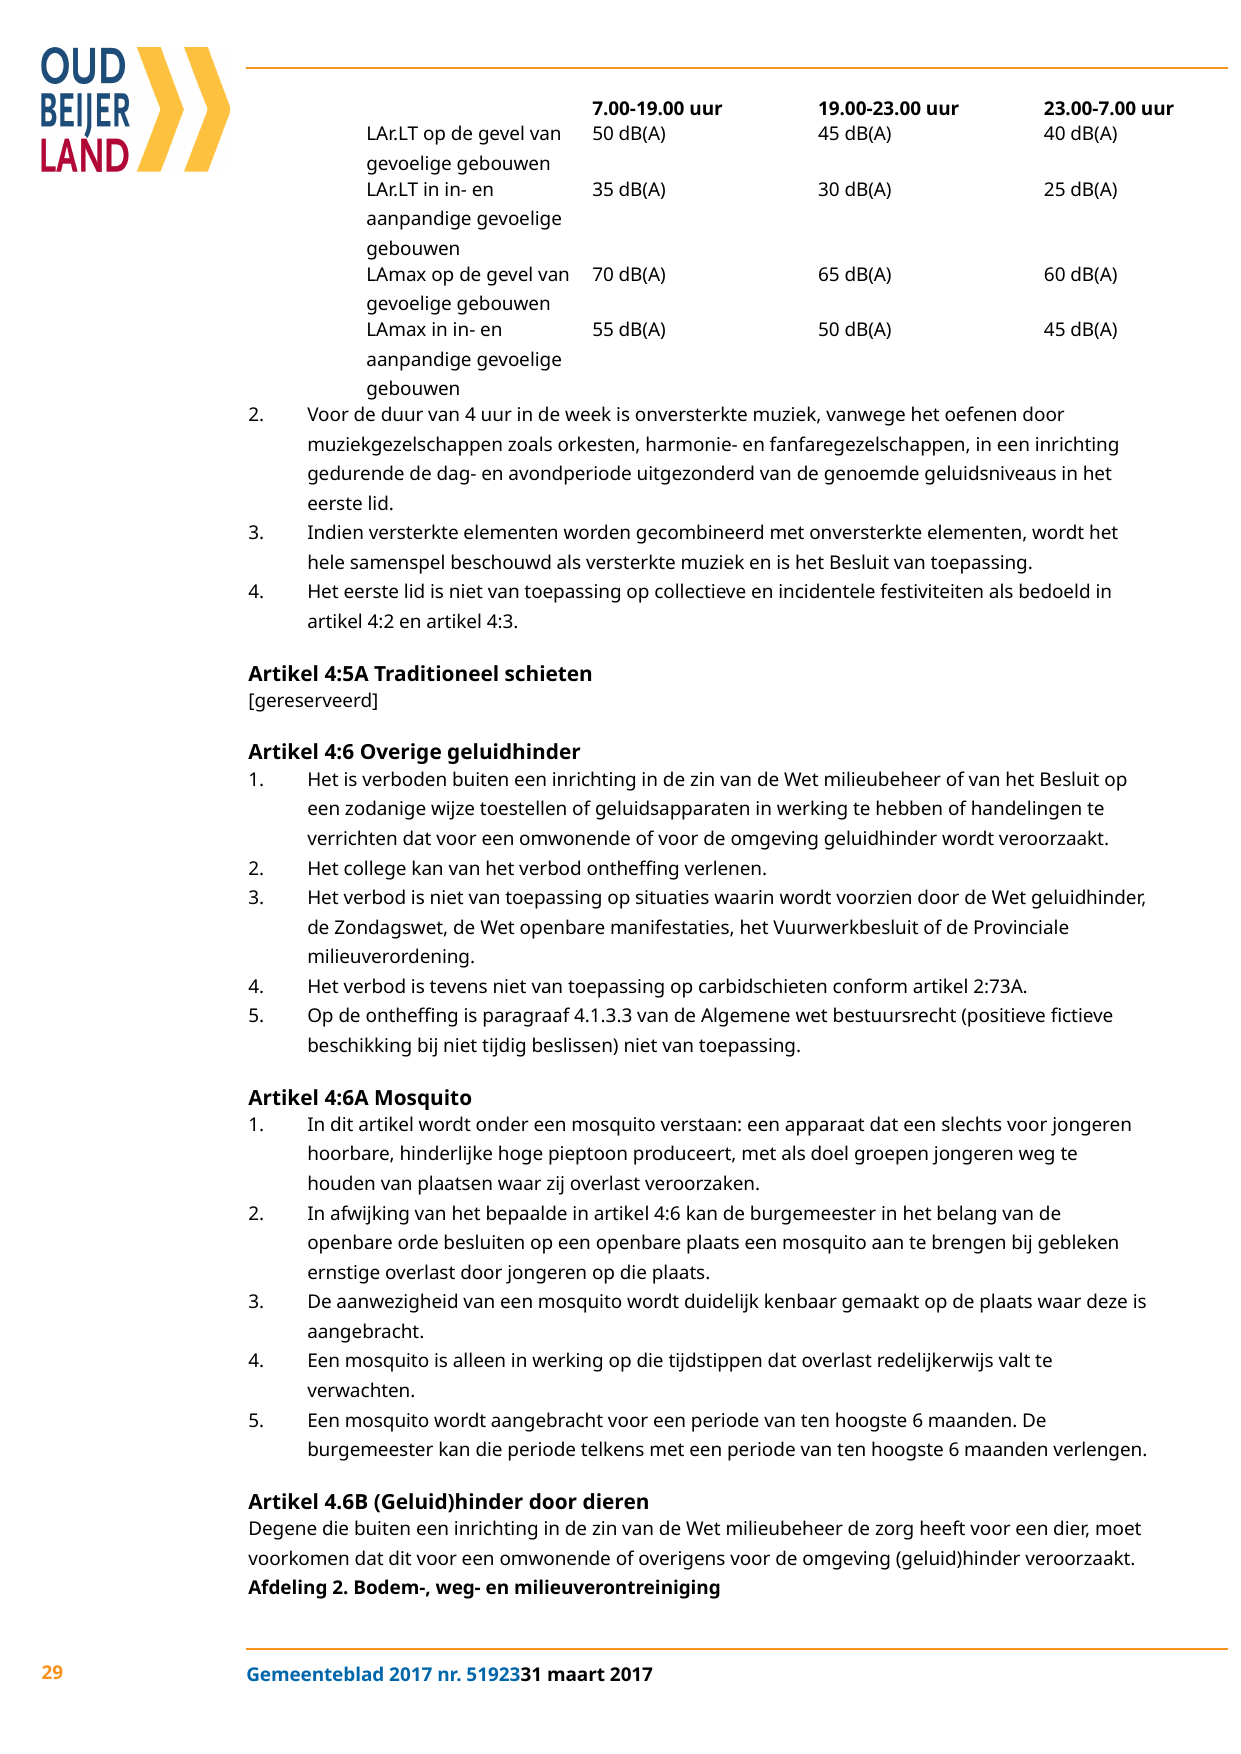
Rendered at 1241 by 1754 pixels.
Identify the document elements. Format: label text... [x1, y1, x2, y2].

list Het eerste lid is niet van toepassing op collectieve en incidentele festiviteiten als bedoeld in artikel 4:2 en artikel 4:3. [248, 579, 1152, 634]
list Op de ontheffing is paragraaf 4.1.3.3 van de Algemene wet bestuursrecht (positieve fictieve beschikking bij niet tijdig beslissen) niet van toepassing. [248, 1003, 1152, 1058]
table_cell 50 dB(A) [818, 316, 1044, 401]
text Artikel 4:5A Traditioneel schieten [248, 659, 1152, 687]
table_cell 25 dB(A) [1044, 176, 1240, 261]
table_cell 55 dB(A) [592, 316, 818, 401]
table_cell 60 dB(A) [1044, 261, 1240, 316]
text Artikel 4:6A Mosquito [248, 1083, 1152, 1111]
list Het verbod is niet van toepassing op situaties waarin wordt voorzien door de Wet geluidhinder, de Zondagswet, de Wet openbare manifestaties, het Vuurwerkbesluit of de Provinciale milieuverordening. [248, 884, 1152, 969]
table_cell 40 dB(A) [1044, 121, 1240, 176]
list Het verbod is tevens niet van toepassing op carbidschieten conform artikel 2:73A. [248, 973, 1152, 999]
table_cell LAr.LT in in- en aanpandige gevoelige gebouwen [366, 176, 592, 261]
list De aanwezigheid van een mosquito wordt duidelijk kenbaar gemaakt op de plaats waar deze is aangebracht. [248, 1288, 1152, 1344]
text Artikel 4:6 Overige geluidhinder [248, 737, 1152, 766]
list Voor de duur van 4 uur in de week is onversterkte muziek, vanwege het oefenen door muziekgezelschappen zoals orkesten, harmonie- en fanfaregezelschappen, in een inrichting gedurende de dag- en avondperiode uitgezonderd van de genoemde geluidsniveaus in het eerste lid. [248, 401, 1152, 516]
text Afdeling 2. Bodem-, weg- en milieuverontreiniging [248, 1574, 1152, 1600]
table_cell LAmax op de gevel van gevoelige gebouwen [366, 261, 592, 316]
table_cell LAr.LT op de gevel van gevoelige gebouwen [366, 121, 592, 176]
text Artikel 4.6B (Geluid)hinder door dieren [248, 1487, 1152, 1515]
list In dit artikel wordt onder een mosquito verstaan: een apparaat dat een slechts voor jongeren hoorbare, hinderlijke hoge pieptoon produceert, met als doel groepen jongeren weg te houden van plaatsen waar zij overlast veroorzaken. [248, 1111, 1152, 1196]
table_header 7.00-19.00 uur [592, 95, 818, 121]
table_cell 50 dB(A) [592, 121, 818, 176]
table_header [366, 95, 592, 121]
table_cell 35 dB(A) [592, 176, 818, 261]
table_cell 30 dB(A) [818, 176, 1044, 261]
list In afwijking van het bepaalde in artikel 4:6 kan de burgemeester in het belang van de openbare orde besluiten op een openbare plaats een mosquito aan te brengen bij gebleken ernstige overlast door jongeren op die plaats. [248, 1200, 1152, 1285]
table_cell 70 dB(A) [592, 261, 818, 316]
list Indien versterkte elementen worden gecombineerd met onversterkte elementen, wordt het hele samenspel beschouwd als versterkte muziek en is het Besluit van toepassing. [248, 519, 1152, 575]
table_cell 65 dB(A) [818, 261, 1044, 316]
text [gereserveerd] [248, 687, 1152, 713]
list Een mosquito wordt aangebracht voor een periode van ten hoogste 6 maanden. De burgemeester kan die periode telkens met een periode van ten hoogste 6 maanden verlengen. [248, 1407, 1152, 1462]
text Degene die buiten een inrichting in de zin van de Wet milieubeheer de zorg heeft voor een dier, moet voorkomen dat dit voor een omwonende of overigens voor de omgeving (geluid)hinder veroorzaakt. [248, 1515, 1152, 1571]
table_cell 45 dB(A) [818, 121, 1044, 176]
table_header 23.00-7.00 uur [1044, 95, 1240, 121]
table_header 19.00-23.00 uur [818, 95, 1044, 121]
picture [41, 47, 231, 172]
list Het is verboden buiten een inrichting in de zin van de Wet milieubeheer of van het Besluit op een zodanige wijze toestellen of geluidsapparaten in werking te hebben of handelingen te verrichten dat voor een omwonende of voor de omgeving geluidhinder wordt veroorzaakt. [248, 766, 1152, 851]
table_cell LAmax in in- en aanpandige gevoelige gebouwen [366, 316, 592, 401]
table_cell 45 dB(A) [1044, 316, 1240, 401]
list Het college kan van het verbod ontheffing verlenen. [248, 855, 1152, 880]
list Een mosquito is alleen in werking op die tijdstippen dat overlast redelijkerwijs valt te verwachten. [248, 1348, 1152, 1403]
